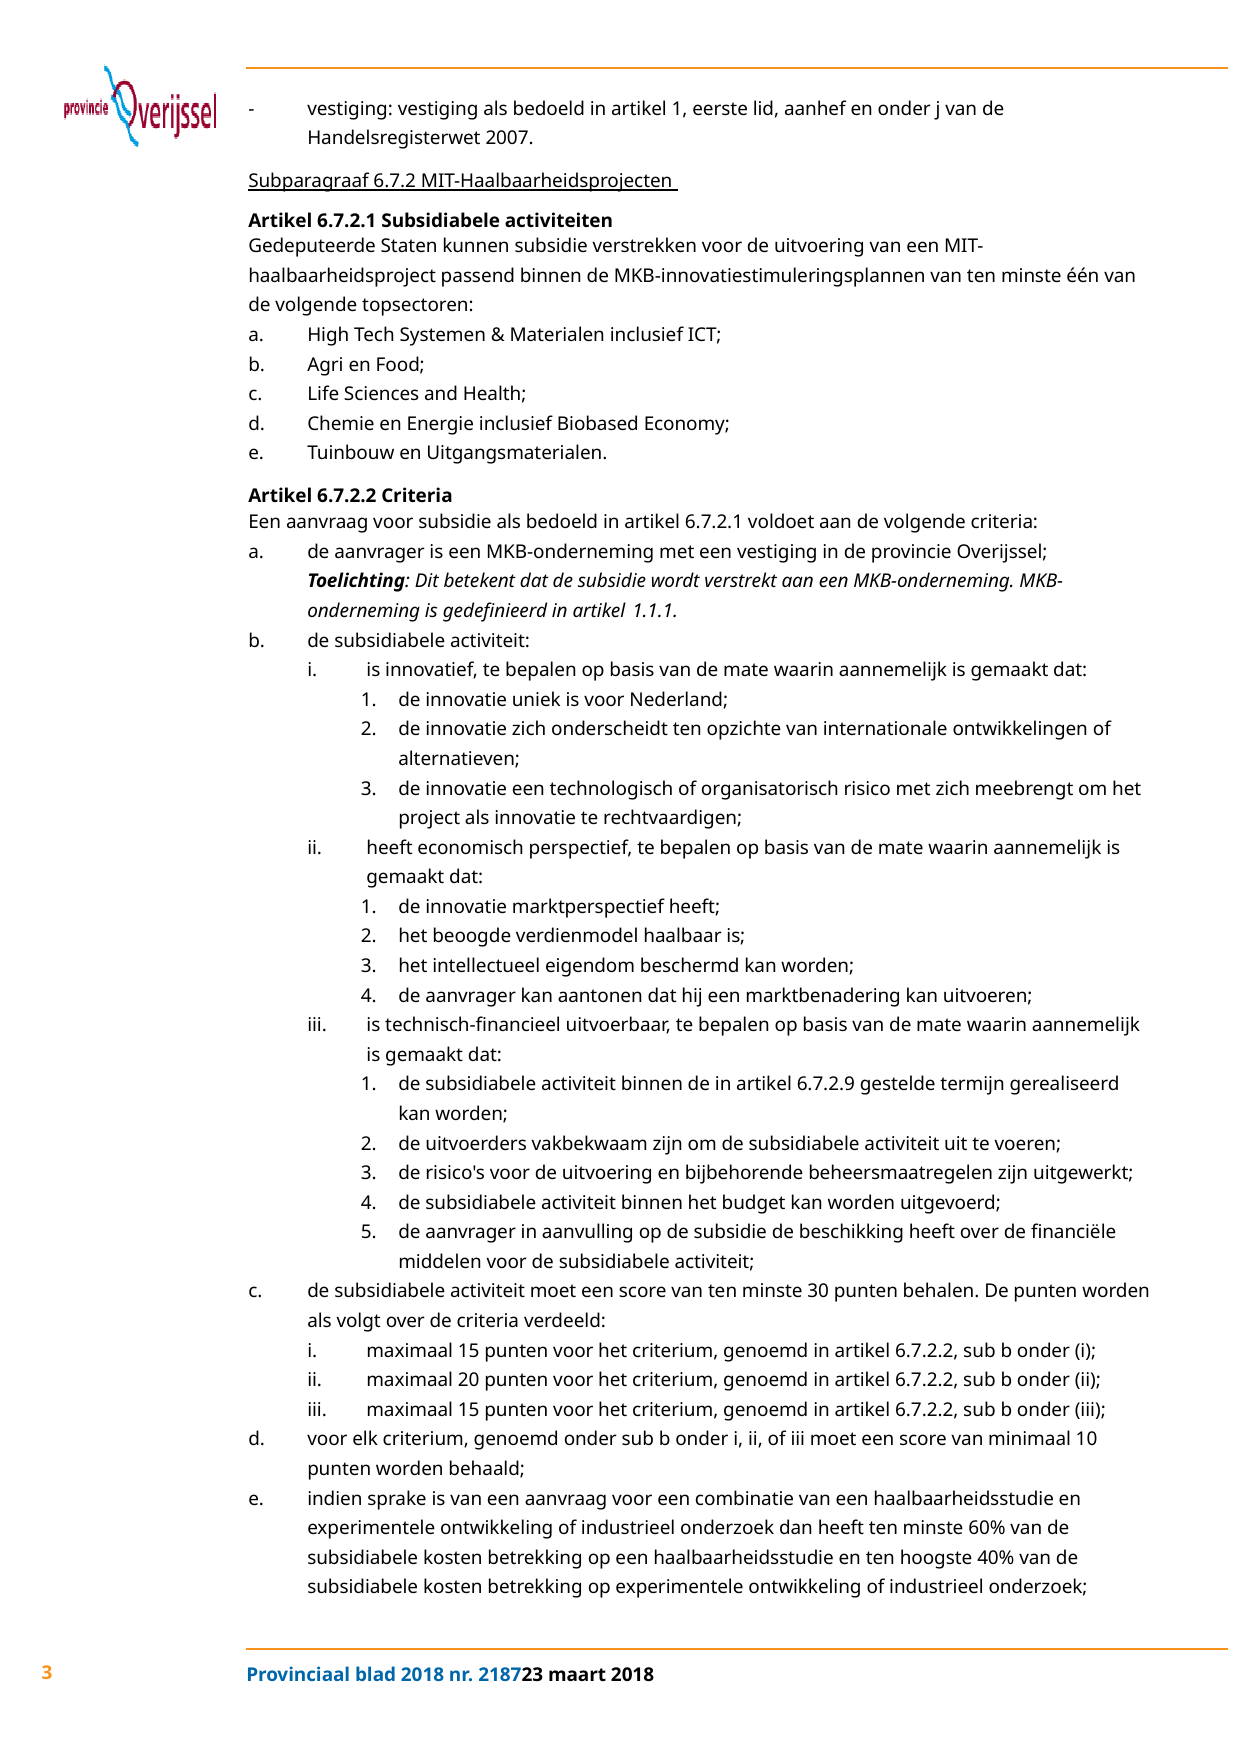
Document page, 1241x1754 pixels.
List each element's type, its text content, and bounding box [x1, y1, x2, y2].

list de subsidiabele activiteit moet een score van ten minste 30 punten behalen. De punten worden als volgt over de criteria verdeeld: [248, 1278, 1152, 1333]
list de risico's voor de uitvoering en bijbehorende beheersmaatregelen zijn uitgewerkt; [361, 1159, 1152, 1185]
list is innovatief, te bepalen op basis van de mate waarin aannemelijk is gemaakt dat: [307, 656, 1152, 682]
list de innovatie marktperspectief heeft; [361, 893, 1152, 919]
list de subsidiabele activiteit binnen de in artikel 6.7.2.9 gestelde termijn gerealiseerd kan worden; [361, 1071, 1152, 1126]
list heeft economisch perspectief, te bepalen op basis van de mate waarin aannemelijk is gemaakt dat: [307, 834, 1152, 889]
list maximaal 15 punten voor het criterium, genoemd in artikel 6.7.2.2, sub b onder (i); [307, 1337, 1152, 1362]
text Subparagraaf 6.7.2 MIT-Haalbaarheidsprojecten [248, 167, 1152, 193]
list het intellectueel eigendom beschermd kan worden; [361, 952, 1152, 978]
text Gedeputeerde Staten kunnen subsidie verstrekken voor de uitvoering van een MIT-haalbaarheidsproject passend binnen de MKB-innovatiestimuleringsplannen van ten minste één van de volgende topsectoren: [248, 232, 1152, 317]
list de uitvoerders vakbekwaam zijn om de subsidiabele activiteit uit te voeren; [361, 1130, 1152, 1155]
list de aanvrager is een MKB-onderneming met een vestiging in de provincie Overijssel; [248, 538, 1152, 564]
list de innovatie zich onderscheidt ten opzichte van internationale ontwikkelingen of alternatieven; [361, 716, 1152, 771]
list vestiging: vestiging als bedoeld in artikel 1, eerste lid, aanhef en onder j van de Handelsregisterwet 2007. [248, 95, 1152, 150]
text Artikel 6.7.2.2 Criteria [248, 483, 1152, 508]
text Een aanvraag voor subsidie als bedoeld in artikel 6.7.2.1 voldoet aan de volgende criteria: [248, 508, 1152, 534]
list Toelichting: Dit betekent dat de subsidie wordt verstrekt aan een MKB-onderneming. MKB-onderneming is gedefinieerd in artikel 1.1.1. [248, 568, 1152, 623]
list het beoogde verdienmodel haalbaar is; [361, 923, 1152, 948]
list voor elk criterium, genoemd onder sub b onder i, ii, of iii moet een score van minimaal 10 punten worden behaald; [248, 1426, 1152, 1481]
list de aanvrager kan aantonen dat hij een marktbenadering kan uitvoeren; [361, 982, 1152, 1007]
list maximaal 20 punten voor het criterium, genoemd in artikel 6.7.2.2, sub b onder (ii); [307, 1366, 1152, 1392]
text Artikel 6.7.2.1 Subsidiabele activiteiten [248, 207, 1152, 232]
list Life Sciences and Health; [248, 380, 1152, 406]
list de subsidiabele activiteit: [248, 627, 1152, 652]
list de innovatie uniek is voor Nederland; [361, 686, 1152, 712]
list de aanvrager in aanvulling op de subsidie de beschikking heeft over de financiële middelen voor de subsidiabele activiteit; [361, 1218, 1152, 1274]
picture [41, 47, 231, 172]
list de subsidiabele activiteit binnen het budget kan worden uitgevoerd; [361, 1189, 1152, 1214]
list Chemie en Energie inclusief Biobased Economy; [248, 410, 1152, 436]
list Tuinbouw en Uitgangsmaterialen. [248, 439, 1152, 465]
list de innovatie een technologisch of organisatorisch risico met zich meebrengt om het project als innovatie te rechtvaardigen; [361, 775, 1152, 830]
list Agri en Food; [248, 351, 1152, 377]
list High Tech Systemen & Materialen inclusief ICT; [248, 321, 1152, 347]
list is technisch-financieel uitvoerbaar, te bepalen op basis van de mate waarin aannemelijk is gemaakt dat: [307, 1011, 1152, 1067]
list indien sprake is van een aanvraag voor een combinatie van een haalbaarheidsstudie en experimentele ontwikkeling of industrieel onderzoek dan heeft ten minste 60% van de subsidiabele kosten betrekking op een haalbaarheidsstudie en ten hoogste 40% van de subsidiabele kosten betrekking op experimentele ontwikkeling of industrieel onderzoek; [248, 1485, 1152, 1599]
list maximaal 15 punten voor het criterium, genoemd in artikel 6.7.2.2, sub b onder (iii); [307, 1396, 1152, 1422]
